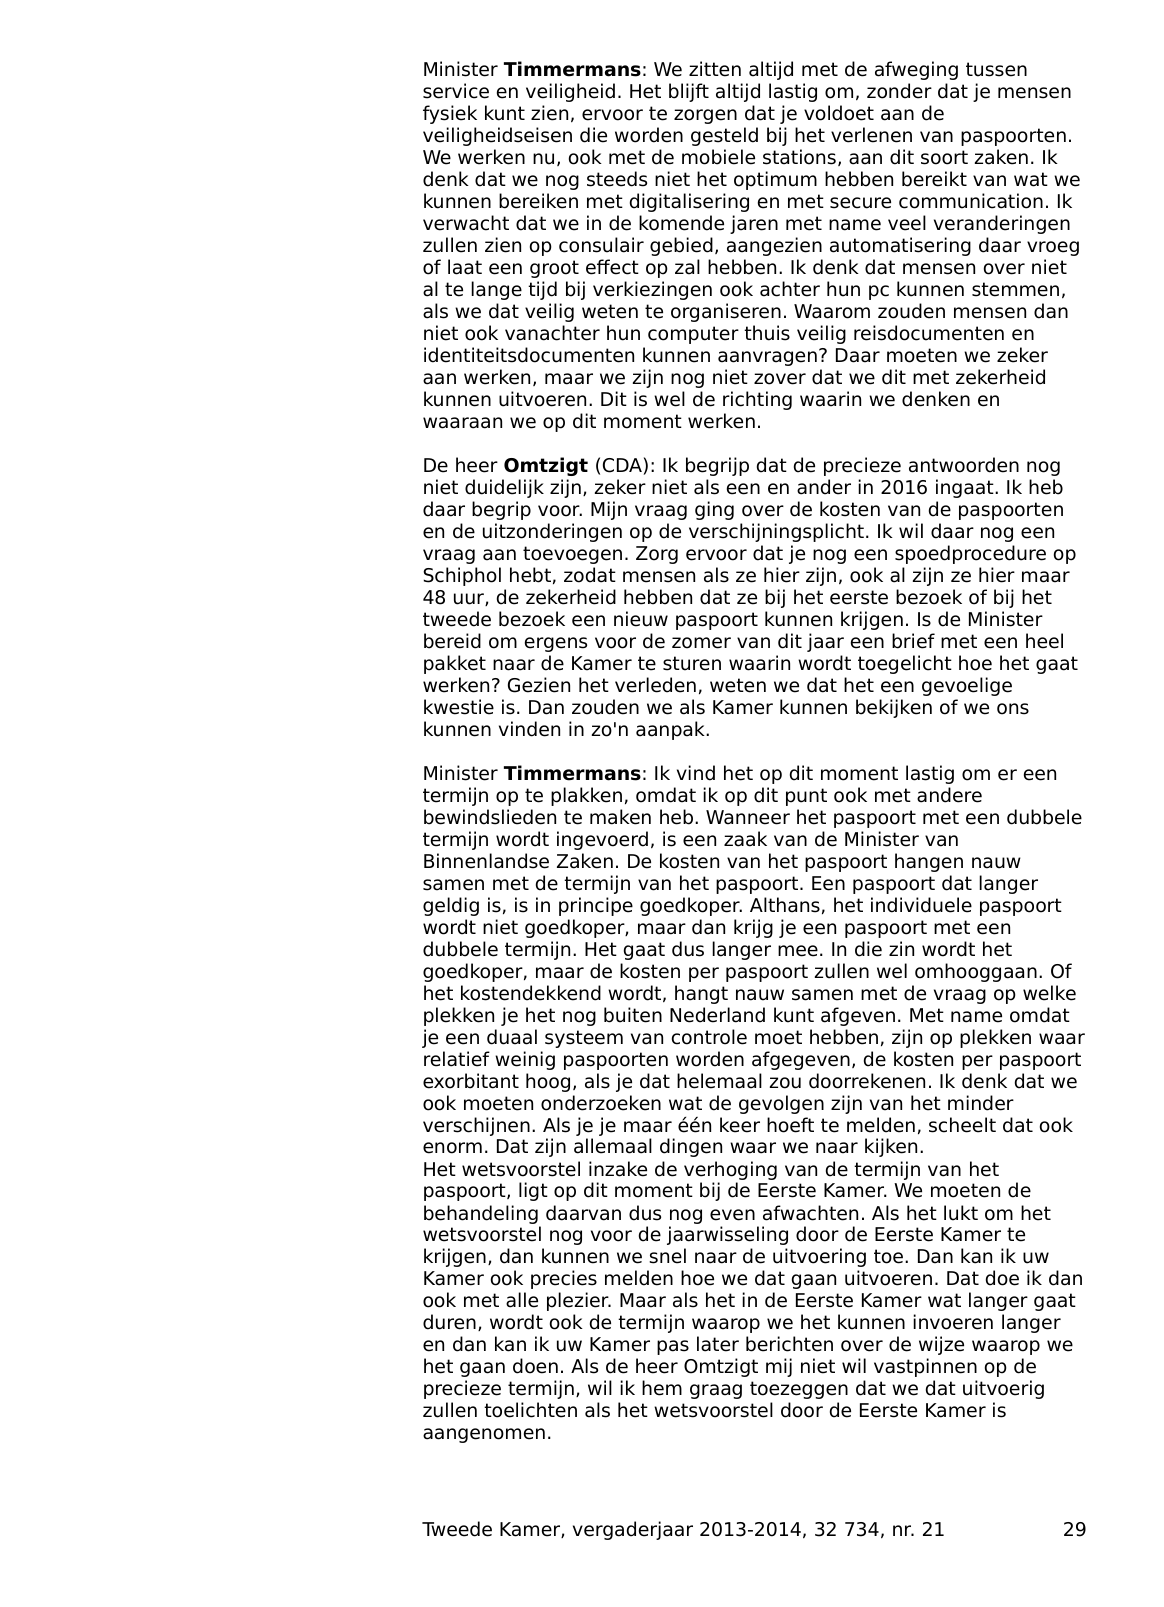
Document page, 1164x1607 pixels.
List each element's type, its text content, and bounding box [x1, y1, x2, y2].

text Minister Timmermans: We zitten altijd met de afweging tussen service en veiligheid. Het blijft altijd lastig om, zonder dat je mensen fysiek kunt zien, ervoor te zorgen dat je voldoet aan de veiligheidseisen die worden gesteld bij het verlenen van paspoorten. We werken nu, ook met de mobiele stations, aan dit soort zaken. Ik denk dat we nog steeds niet het optimum hebben bereikt van wat we kunnen bereiken met digitalisering en met secure communication. Ik verwacht dat we in de komende jaren met name veel veranderingen zullen zien op consulair gebied, aangezien automatisering daar vroeg of laat een groot effect op zal hebben. Ik denk dat mensen over niet al te lange tijd bij verkiezingen ook achter hun pc kunnen stemmen, als we dat veilig weten te organiseren. Waarom zouden mensen dan niet ook vanachter hun computer thuis veilig reisdocumenten en identiteitsdocumenten kunnen aanvragen? Daar moeten we zeker aan werken, maar we zijn nog niet zover dat we dit met zekerheid kunnen uitvoeren. Dit is wel de richting waarin we denken en waaraan we op dit moment werken. [422, 59, 1087, 433]
text Minister Timmermans: Ik vind het op dit moment lastig om er een termijn op te plakken, omdat ik op dit punt ook met andere bewindslieden te maken heb. Wanneer het paspoort met een dubbele termijn wordt ingevoerd, is een zaak van de Minister van Binnenlandse Zaken. De kosten van het paspoort hangen nauw samen met de termijn van het paspoort. Een paspoort dat langer geldig is, is in principe goedkoper. Althans, het individuele paspoort wordt niet goedkoper, maar dan krijg je een paspoort met een dubbele termijn. Het gaat dus langer mee. In die zin wordt het goedkoper, maar de kosten per paspoort zullen wel omhooggaan. Of het kostendekkend wordt, hangt nauw samen met de vraag op welke plekken je het nog buiten Nederland kunt afgeven. Met name omdat je een duaal systeem van controle moet hebben, zijn op plekken waar relatief weinig paspoorten worden afgegeven, de kosten per paspoort exorbitant hoog, als je dat helemaal zou doorrekenen. Ik denk dat we ook moeten onderzoeken wat de gevolgen zijn van het minder verschijnen. Als je je maar één keer hoeft te melden, scheelt dat ook enorm. Dat zijn allemaal dingen waar we naar kijken. [422, 763, 1087, 1158]
text Het wetsvoorstel inzake de verhoging van de termijn van het paspoort, ligt op dit moment bij de Eerste Kamer. We moeten de behandeling daarvan dus nog even afwachten. Als het lukt om het wetsvoorstel nog voor de jaarwisseling door de Eerste Kamer te krijgen, dan kunnen we snel naar de uitvoering toe. Dan kan ik uw Kamer ook precies melden hoe we dat gaan uitvoeren. Dat doe ik dan ook met alle plezier. Maar als het in de Eerste Kamer wat langer gaat duren, wordt ook de termijn waarop we het kunnen invoeren langer en dan kan ik uw Kamer pas later berichten over de wijze waarop we het gaan doen. Als de heer Omtzigt mij niet wil vastpinnen op de precieze termijn, wil ik hem graag toezeggen dat we dat uitvoerig zullen toelichten als het wetsvoorstel door de Eerste Kamer is aangenomen. [422, 1158, 1087, 1444]
text De heer Omtzigt (CDA): Ik begrijp dat de precieze antwoorden nog niet duidelijk zijn, zeker niet als een en ander in 2016 ingaat. Ik heb daar begrip voor. Mijn vraag ging over de kosten van de paspoorten en de uitzonderingen op de verschijningsplicht. Ik wil daar nog een vraag aan toevoegen. Zorg ervoor dat je nog een spoedprocedure op Schiphol hebt, zodat mensen als ze hier zijn, ook al zijn ze hier maar 48 uur, de zekerheid hebben dat ze bij het eerste bezoek of bij het tweede bezoek een nieuw paspoort kunnen krijgen. Is de Minister bereid om ergens voor de zomer van dit jaar een brief met een heel pakket naar de Kamer te sturen waarin wordt toegelicht hoe het gaat werken? Gezien het verleden, weten we dat het een gevoelige kwestie is. Dan zouden we als Kamer kunnen bekijken of we ons kunnen vinden in zo'n aanpak. [422, 455, 1087, 741]
